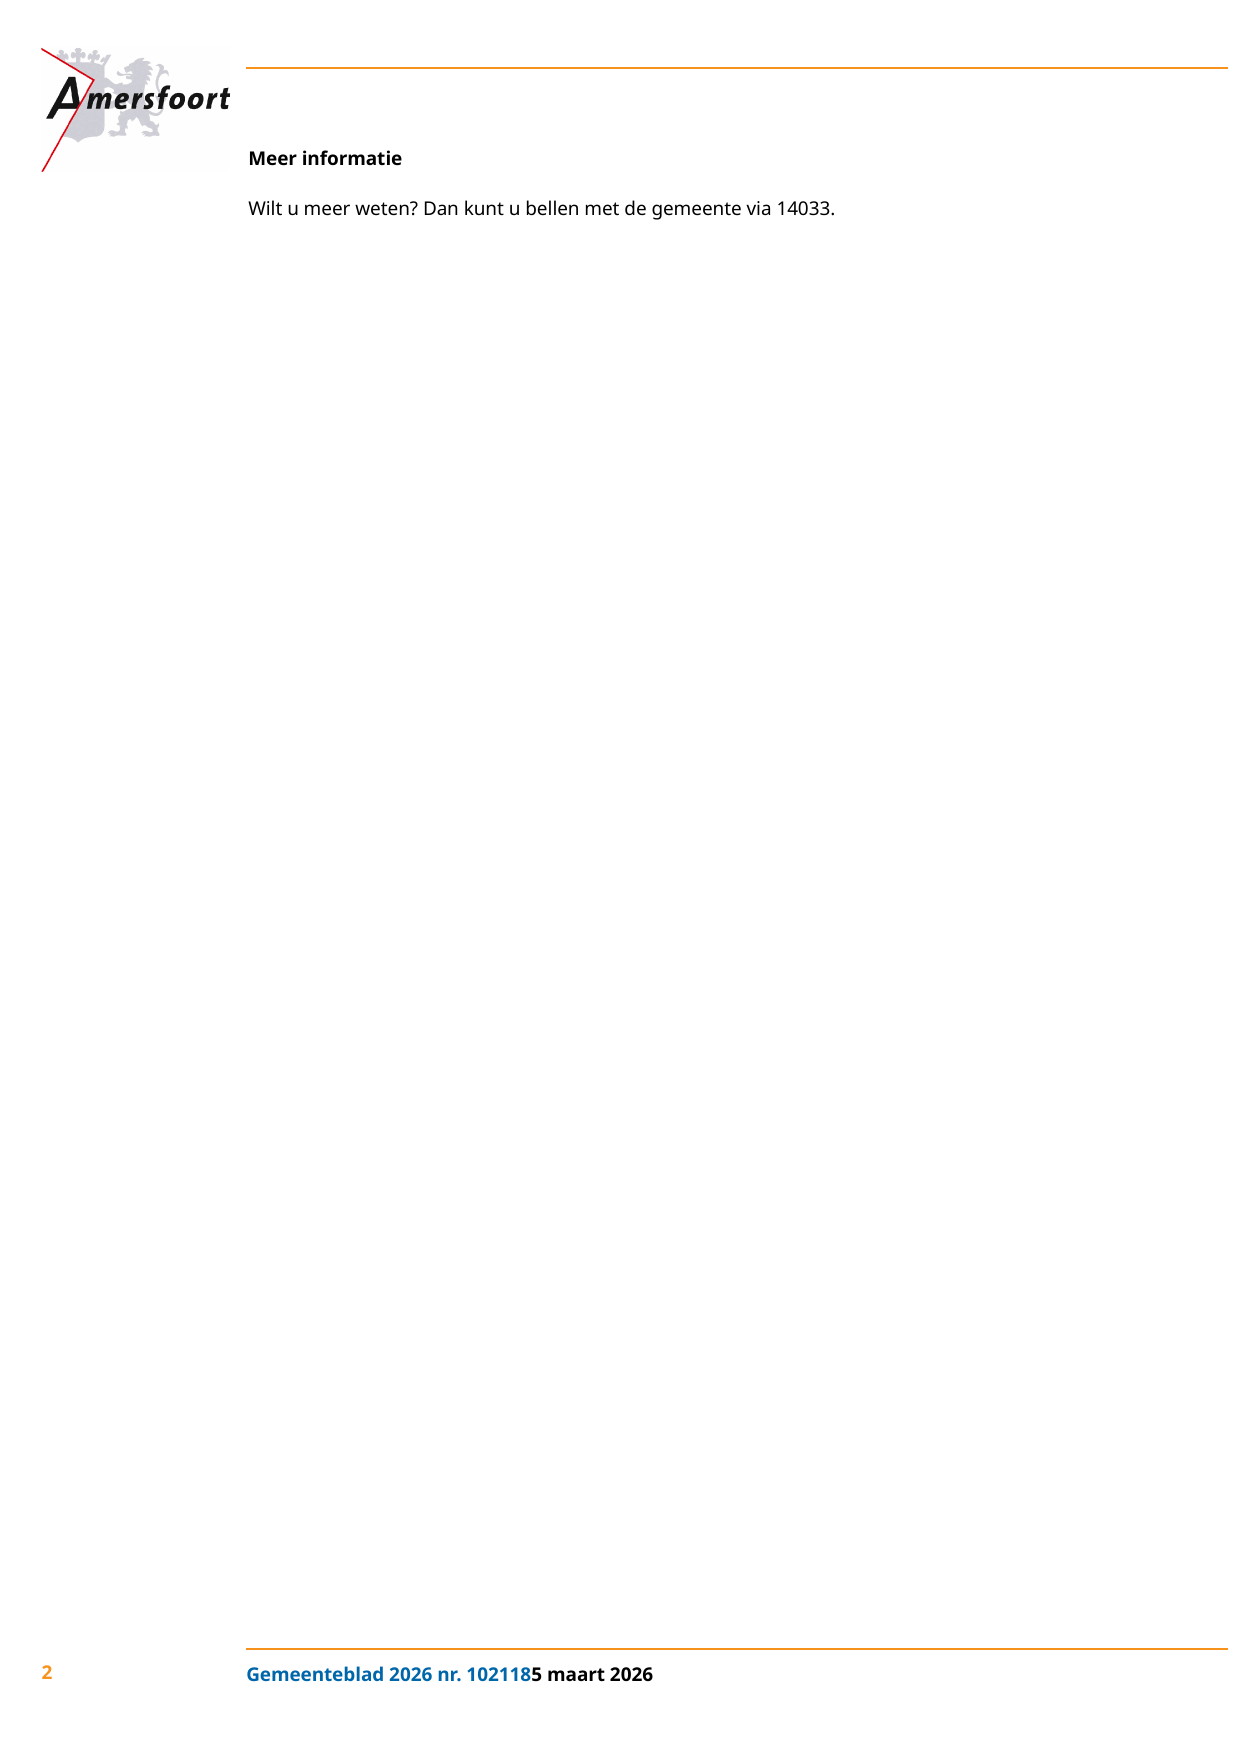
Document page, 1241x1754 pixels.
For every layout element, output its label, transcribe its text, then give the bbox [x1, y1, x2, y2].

picture [41, 47, 231, 172]
text Wilt u meer weten? Dan kunt u bellen met de gemeente via 14033. [248, 196, 1152, 221]
text Meer informatie [248, 145, 1152, 171]
